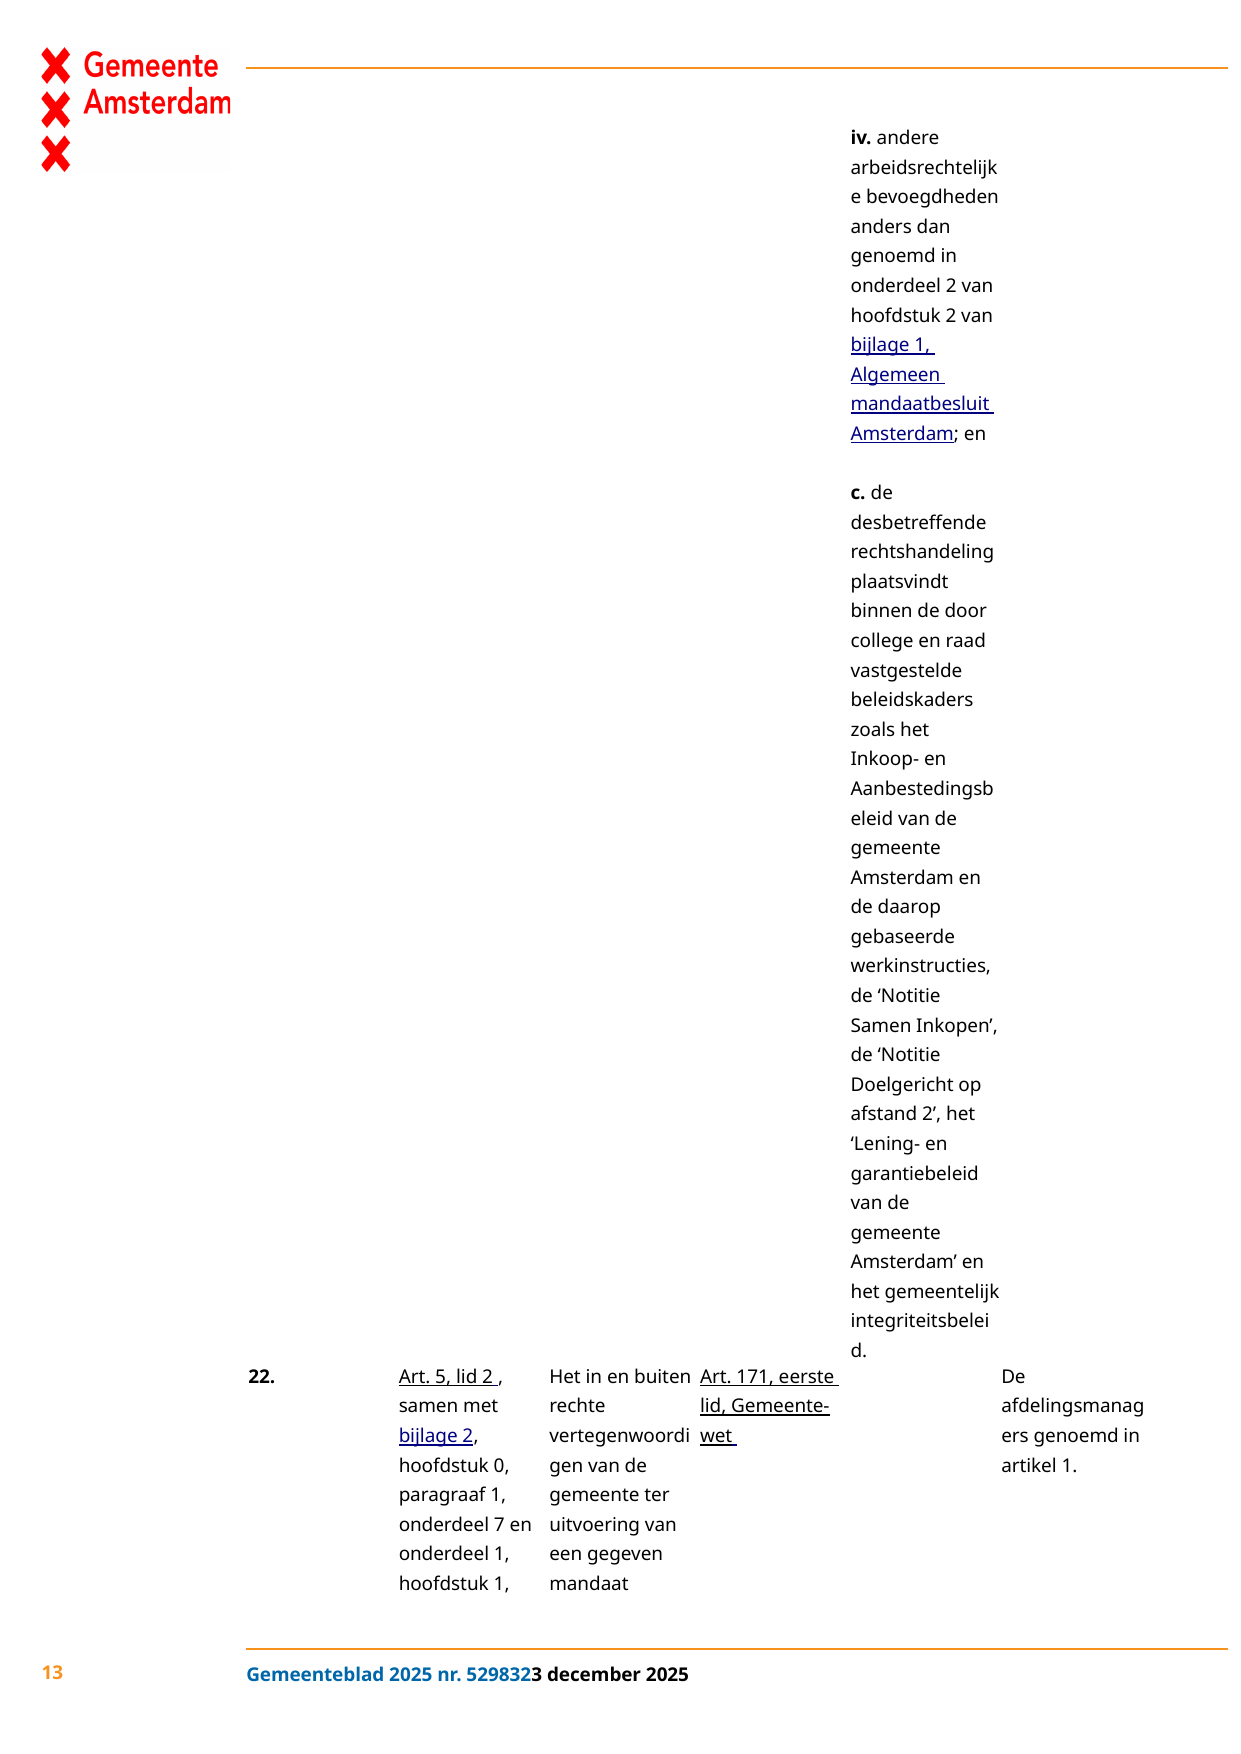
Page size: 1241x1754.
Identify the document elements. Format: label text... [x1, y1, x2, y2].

table_cell [248, 95, 398, 1363]
picture [41, 47, 231, 172]
table_cell [549, 95, 700, 1363]
table_cell Het in en buiten rechte vertegenwoordigen van de gemeente ter uitvoering van een gegeven mandaat [549, 1363, 700, 1596]
table_cell [850, 1363, 1001, 1596]
table_cell iv. andere arbeidsrechtelijke bevoegdheden anders dan genoemd in onderdeel 2 van hoofdstuk 2 van bijlage 1, Algemeen mandaatbesluit Amsterdam; en c. de desbetreffende rechtshandeling plaatsvindt binnen de door college en raad vastgestelde beleidskaders zoals het Inkoop- en Aanbestedingsbeleid van de gemeente Amsterdam en de daarop gebaseerde werkinstructies, de ‘Notitie Samen Inkopen’, de ‘Notitie Doelgericht op afstand 2’, het ‘Lening- en garantiebeleid van de gemeente Amsterdam’ en het gemeentelijk integriteitsbeleid. [850, 95, 1001, 1363]
table_cell [399, 95, 549, 1363]
table_cell Art. 171, eerste lid, Gemeente-wet [700, 1363, 850, 1596]
table_cell Art. 5, lid 2 , samen met bijlage 2, hoofdstuk 0, paragraaf 1, onderdeel 7 en onderdeel 1, hoofdstuk 1, [399, 1363, 549, 1596]
table_cell 22. [248, 1363, 398, 1596]
table_cell [700, 95, 850, 1363]
table_cell [1001, 95, 1152, 1363]
table_cell De afdelingsmanagers genoemd in artikel 1. [1001, 1363, 1152, 1596]
